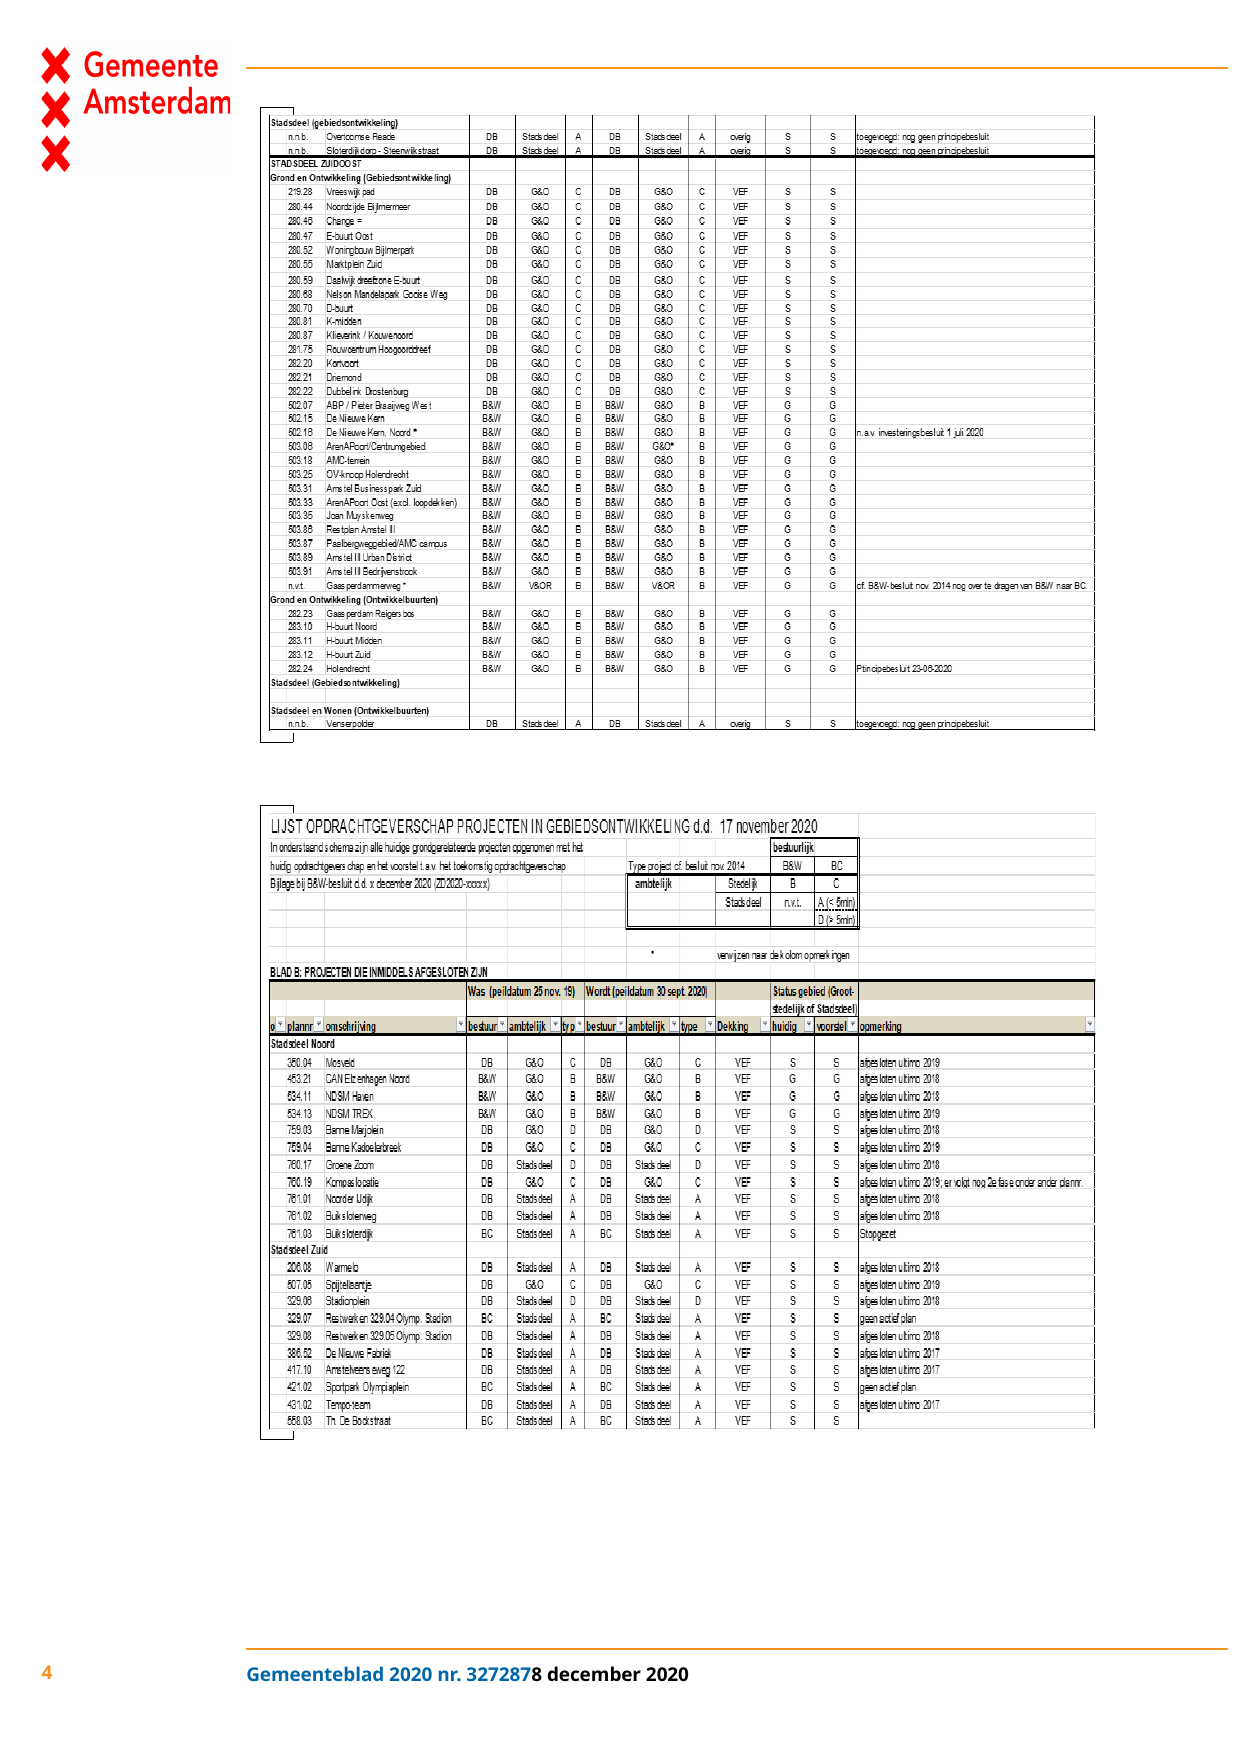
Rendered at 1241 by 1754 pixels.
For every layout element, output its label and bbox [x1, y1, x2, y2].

picture [41, 47, 231, 172]
picture [268, 813, 1096, 1431]
picture [268, 115, 1096, 733]
